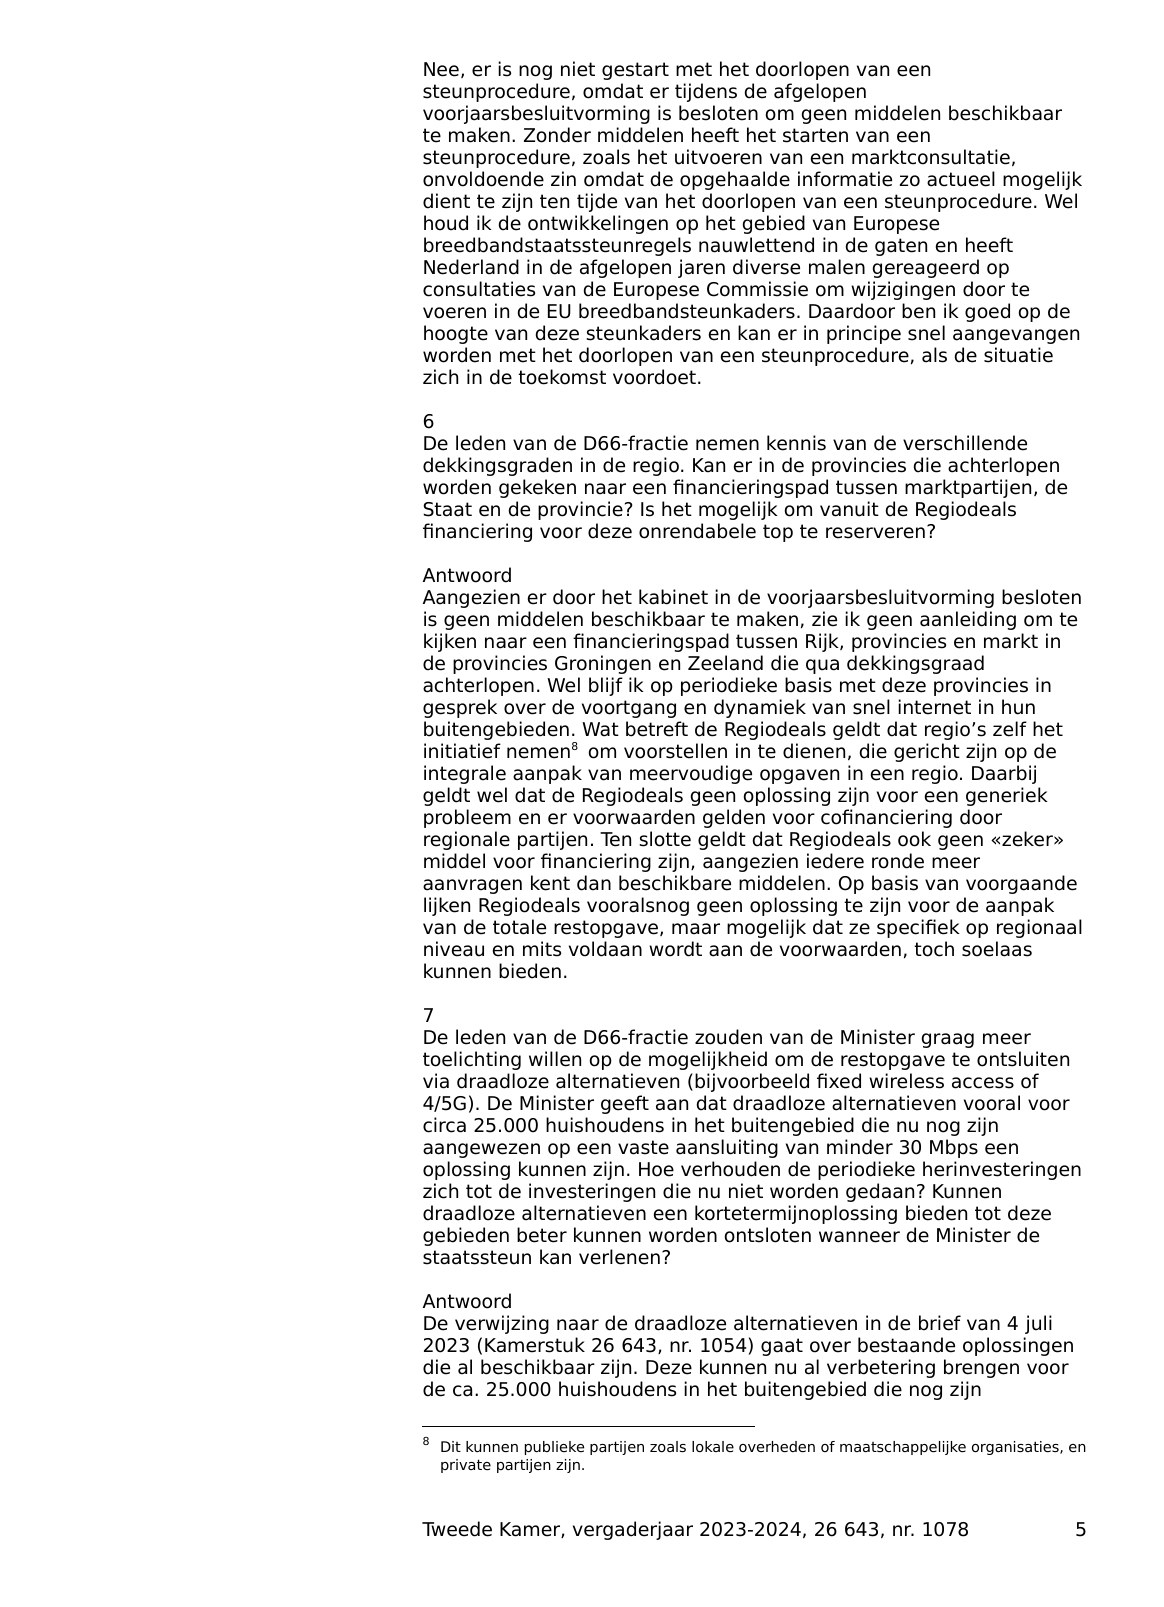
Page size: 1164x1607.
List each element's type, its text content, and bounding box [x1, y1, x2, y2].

text Antwoord [422, 1291, 1087, 1313]
text Nee, er is nog niet gestart met het doorlopen van een steunprocedure, omdat er tijdens de afgelopen voorjaarsbesluitvorming is besloten om geen middelen beschikbaar te maken. Zonder middelen heeft het starten van een steunprocedure, zoals het uitvoeren van een marktconsultatie, onvoldoende zin omdat de opgehaalde informatie zo actueel mogelijk dient te zijn ten tijde van het doorlopen van een steunprocedure. Wel houd ik de ontwikkelingen op het gebied van Europese breedbandstaatssteunregels nauwlettend in de gaten en heeft Nederland in de afgelopen jaren diverse malen gereageerd op consultaties van de Europese Commissie om wijzigingen door te voeren in de EU breedbandsteunkaders. Daardoor ben ik goed op de hoogte van deze steunkaders en kan er in principe snel aangevangen worden met het doorlopen van een steunprocedure, als de situatie zich in de toekomst voordoet. [422, 59, 1087, 389]
text Dit kunnen publieke partijen zoals lokale overheden of maatschappelijke organisaties, en private partijen zijn. [422, 1435, 1087, 1474]
text Antwoord [422, 565, 1087, 587]
text 6 [422, 411, 1087, 433]
text De verwijzing naar de draadloze alternatieven in de brief van 4 juli 2023 (Kamerstuk 26 643, nr. 1054) gaat over bestaande oplossingen die al beschikbaar zijn. Deze kunnen nu al verbetering brengen voor de ca. 25.000 huishoudens in het buitengebied die nog zijn [422, 1313, 1087, 1401]
text Aangezien er door het kabinet in de voorjaarsbesluitvorming besloten is geen middelen beschikbaar te maken, zie ik geen aanleiding om te kijken naar een financieringspad tussen Rijk, provincies en markt in de provincies Groningen en Zeeland die qua dekkingsgraad achterlopen. Wel blijf ik op periodieke basis met deze provincies in gesprek over de voortgang en dynamiek van snel internet in hun buitengebieden. Wat betreft de Regiodeals geldt dat regio’s zelf het initiatief nemen om voorstellen in te dienen, die gericht zijn op de integrale aanpak van meervoudige opgaven in een regio. Daarbij geldt wel dat de Regiodeals geen oplossing zijn voor een generiek probleem en er voorwaarden gelden voor cofinanciering door regionale partijen. Ten slotte geldt dat Regiodeals ook geen «zeker» middel voor financiering zijn, aangezien iedere ronde meer aanvragen kent dan beschikbare middelen. Op basis van voorgaande lijken Regiodeals vooralsnog geen oplossing te zijn voor de aanpak van de totale restopgave, maar mogelijk dat ze specifiek op regionaal niveau en mits voldaan wordt aan de voorwaarden, toch soelaas kunnen bieden. [422, 587, 1087, 983]
text 7 [422, 1005, 1087, 1027]
text De leden van de D66-fractie nemen kennis van de verschillende dekkingsgraden in de regio. Kan er in de provincies die achterlopen worden gekeken naar een financieringspad tussen marktpartijen, de Staat en de provincie? Is het mogelijk om vanuit de Regiodeals financiering voor deze onrendabele top te reserveren? [422, 433, 1087, 543]
text De leden van de D66-fractie zouden van de Minister graag meer toelichting willen op de mogelijkheid om de restopgave te ontsluiten via draadloze alternatieven (bijvoorbeeld fixed wireless access of 4/5G). De Minister geeft aan dat draadloze alternatieven vooral voor circa 25.000 huishoudens in het buitengebied die nu nog zijn aangewezen op een vaste aansluiting van minder 30 Mbps een oplossing kunnen zijn. Hoe verhouden de periodieke herinvesteringen zich tot de investeringen die nu niet worden gedaan? Kunnen draadloze alternatieven een kortetermijnoplossing bieden tot deze gebieden beter kunnen worden ontsloten wanneer de Minister de staatssteun kan verlenen? [422, 1027, 1087, 1268]
